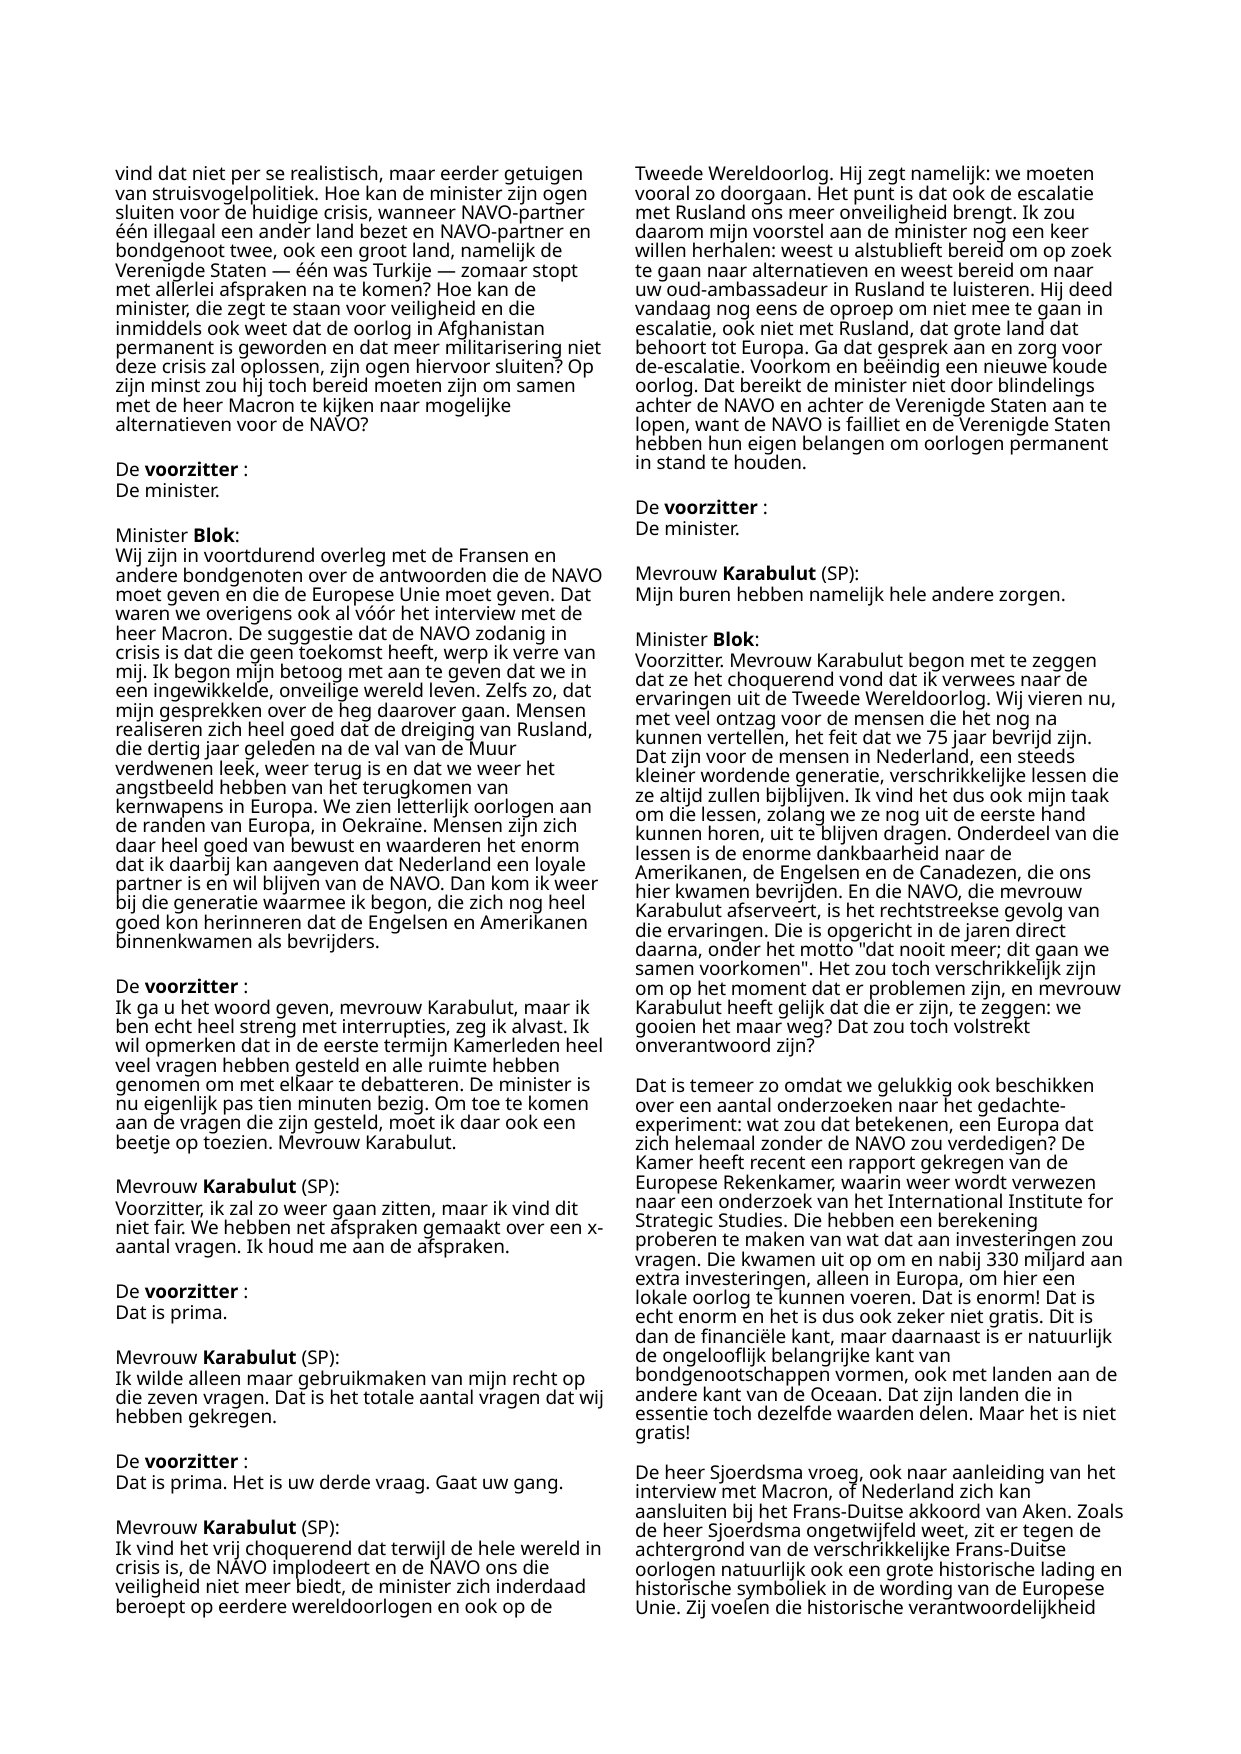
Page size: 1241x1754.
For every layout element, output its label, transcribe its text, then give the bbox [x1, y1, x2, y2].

text Ik ga u het woord geven, mevrouw Karabulut, maar ik ben echt heel streng met interrupties, zeg ik alvast. Ik wil opmerken dat in de eerste termijn Kamerleden heel veel vragen hebben gesteld en alle ruimte hebben genomen om met elkaar te debatteren. De minister is nu eigenlijk pas tien minuten bezig. Om toe te komen aan de vragen die zijn gesteld, moet ik daar ook een beetje op toezien. Mevrouw Karabulut. [115, 999, 605, 1153]
text Mevrouw Karabulut (SP): [115, 1174, 605, 1199]
text Voorzitter, ik zal zo weer gaan zitten, maar ik vind dit niet fair. We hebben net afspraken gemaakt over een x-aantal vragen. Ik houd me aan de afspraken. [115, 1199, 605, 1257]
text De minister. [115, 482, 605, 501]
text Dat is prima. Het is uw derde vraag. Gaat uw gang. [115, 1474, 605, 1493]
text De voorzitter : [115, 456, 605, 482]
text Mijn buren hebben namelijk hele andere zorgen. [635, 586, 1125, 605]
text Dat is prima. [115, 1304, 605, 1323]
text Dat is temeer zo omdat we gelukkig ook beschikken over een aantal onderzoeken naar het gedachte-experiment: wat zou dat betekenen, een Europa dat zich helemaal zonder de NAVO zou verdedigen? De Kamer heeft recent een rapport gekregen van de Europese Rekenkamer, waarin weer wordt verwezen naar een onderzoek van het International Institute for Strategic Studies. Die hebben een berekening proberen te maken van wat dat aan investeringen zou vragen. Die kwamen uit op om en nabij 330 miljard aan extra investeringen, alleen in Europa, om hier een lokale oorlog te kunnen voeren. Dat is enorm! Dat is echt enorm en het is dus ook zeker niet gratis. Dit is dan de financiële kant, maar daarnaast is er natuurlijk de ongelooflijk belangrijke kant van bondgenootschappen vormen, ook met landen aan de andere kant van de Oceaan. Dat zijn landen die in essentie toch dezelfde waarden delen. Maar het is niet gratis! [635, 1077, 1125, 1443]
text De voorzitter : [115, 1278, 605, 1304]
text Mevrouw Karabulut (SP): [115, 1344, 605, 1370]
text Ik vind het vrij choquerend dat terwijl de hele wereld in crisis is, de NAVO implodeert en de NAVO ons die veiligheid niet meer biedt, de minister zich inderdaad beroept op eerdere wereldoorlogen en ook op de [115, 1540, 605, 1617]
text Minister Blok: [635, 626, 1125, 652]
text Tweede Wereldoorlog. Hij zegt namelijk: we moeten vooral zo doorgaan. Het punt is dat ook de escalatie met Rusland ons meer onveiligheid brengt. Ik zou daarom mijn voorstel aan de minister nog een keer willen herhalen: weest u alstublieft bereid om op zoek te gaan naar alternatieven en weest bereid om naar uw oud-ambassadeur in Rusland te luisteren. Hij deed vandaag nog eens de oproep om niet mee te gaan in escalatie, ook niet met Rusland, dat grote land dat behoort tot Europa. Ga dat gesprek aan en zorg voor de-escalatie. Voorkom en beëindig een nieuwe koude oorlog. Dat bereikt de minister niet door blindelings achter de NAVO en achter de Verenigde Staten aan te lopen, want de NAVO is failliet en de Verenigde Staten hebben hun eigen belangen om oorlogen permanent in stand te houden. [635, 165, 1125, 474]
text De minister. [635, 520, 1125, 539]
text De voorzitter : [115, 973, 605, 999]
text De voorzitter : [115, 1448, 605, 1474]
text Wij zijn in voortdurend overleg met de Fransen en andere bondgenoten over de antwoorden die de NAVO moet geven en die de Europese Unie moet geven. Dat waren we overigens ook al vóór het interview met de heer Macron. De suggestie dat de NAVO zodanig in crisis is dat die geen toekomst heeft, werp ik verre van mij. Ik begon mijn betoog met aan te geven dat we in een ingewikkelde, onveilige wereld leven. Zelfs zo, dat mijn gesprekken over de heg daarover gaan. Mensen realiseren zich heel goed dat de dreiging van Rusland, die dertig jaar geleden na de val van de Muur verdwenen leek, weer terug is en dat we weer het angstbeeld hebben van het terugkomen van kernwapens in Europa. We zien letterlijk oorlogen aan de randen van Europa, in Oekraïne. Mensen zijn zich daar heel goed van bewust en waarderen het enorm dat ik daarbij kan aangeven dat Nederland een loyale partner is en wil blijven van de NAVO. Dan kom ik weer bij die generatie waarmee ik begon, die zich nog heel goed kon herinneren dat de Engelsen en Amerikanen binnenkwamen als bevrijders. [115, 547, 605, 952]
text De heer Sjoerdsma vroeg, ook naar aanleiding van het interview met Macron, of Nederland zich kan aansluiten bij het Frans-Duitse akkoord van Aken. Zoals de heer Sjoerdsma ongetwijfeld weet, zit er tegen de achtergrond van de verschrikkelijke Frans-Duitse oorlogen natuurlijk ook een grote historische lading en historische symboliek in de wording van de Europese Unie. Zij voelen die historische verantwoordelijkheid [635, 1464, 1125, 1618]
text Mevrouw Karabulut (SP): [635, 560, 1125, 586]
text Mevrouw Karabulut (SP): [115, 1514, 605, 1540]
text Ik wilde alleen maar gebruikmaken van mijn recht op die zeven vragen. Dat is het totale aantal vragen dat wij hebben gekregen. [115, 1370, 605, 1427]
text Minister Blok: [115, 522, 605, 547]
text Voorzitter. Mevrouw Karabulut begon met te zeggen dat ze het choquerend vond dat ik verwees naar de ervaringen uit de Tweede Wereldoorlog. Wij vieren nu, met veel ontzag voor de mensen die het nog na kunnen vertellen, het feit dat we 75 jaar bevrijd zijn. Dat zijn voor de mensen in Nederland, een steeds kleiner wordende generatie, verschrikkelijke lessen die ze altijd zullen bijblijven. Ik vind het dus ook mijn taak om die lessen, zolang we ze nog uit de eerste hand kunnen horen, uit te blijven dragen. Onderdeel van die lessen is de enorme dankbaarheid naar de Amerikanen, de Engelsen en de Canadezen, die ons hier kwamen bevrijden. En die NAVO, die mevrouw Karabulut afserveert, is het rechtstreekse gevolg van die ervaringen. Die is opgericht in de jaren direct daarna, onder het motto "dat nooit meer; dit gaan we samen voorkomen". Het zou toch verschrikkelijk zijn om op het moment dat er problemen zijn, en mevrouw Karabulut heeft gelijk dat die er zijn, te zeggen: we gooien het maar weg? Dat zou toch volstrekt onverantwoord zijn? [635, 652, 1125, 1057]
text De voorzitter : [635, 494, 1125, 520]
text vind dat niet per se realistisch, maar eerder getuigen van struisvogelpolitiek. Hoe kan de minister zijn ogen sluiten voor de huidige crisis, wanneer NAVO-partner één illegaal een ander land bezet en NAVO-partner en bondgenoot twee, ook een groot land, namelijk de Verenigde Staten — één was Turkije — zomaar stopt met allerlei afspraken na te komen? Hoe kan de minister, die zegt te staan voor veiligheid en die inmiddels ook weet dat de oorlog in Afghanistan permanent is geworden en dat meer militarisering niet deze crisis zal oplossen, zijn ogen hiervoor sluiten? Op zijn minst zou hij toch bereid moeten zijn om samen met de heer Macron te kijken naar mogelijke alternatieven voor de NAVO? [115, 165, 605, 435]
